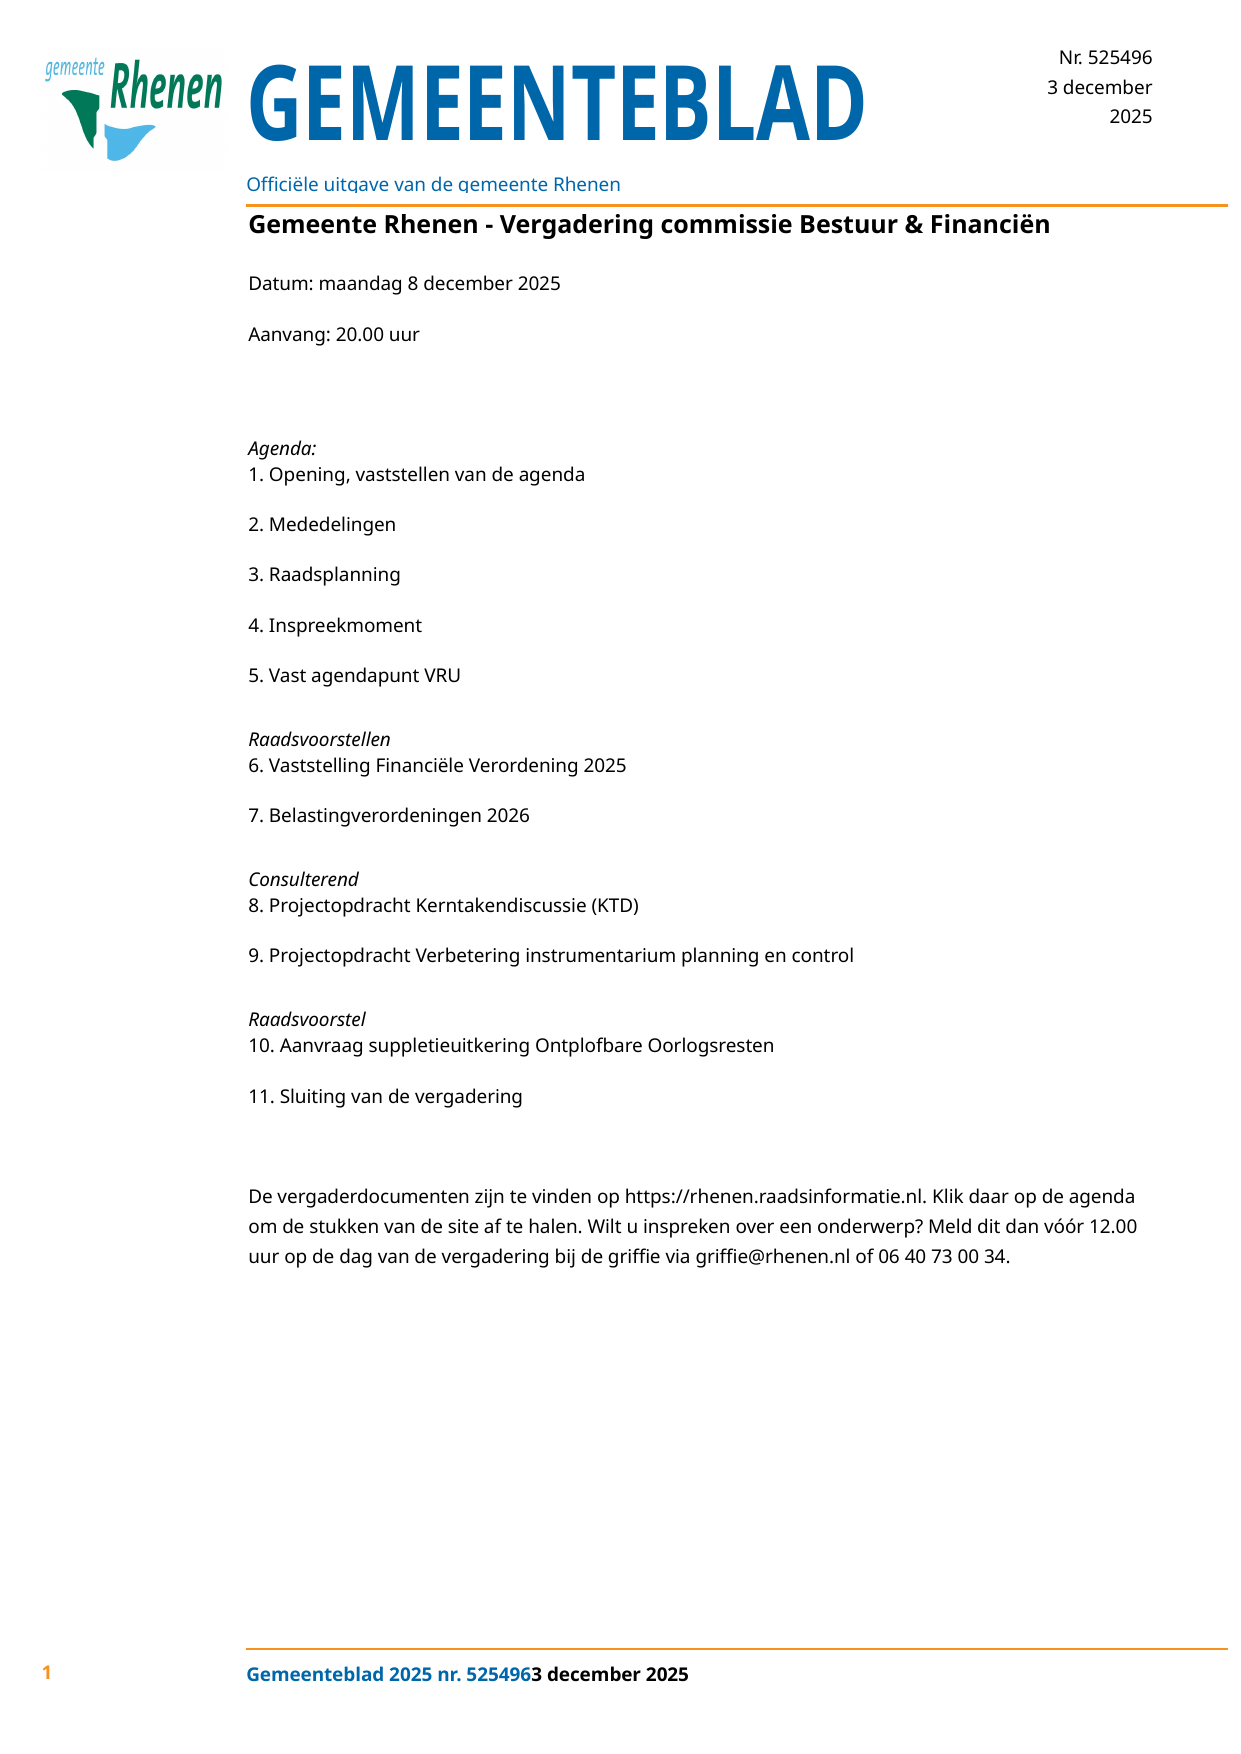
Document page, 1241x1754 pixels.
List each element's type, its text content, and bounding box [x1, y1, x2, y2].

text Consulterend [248, 867, 1152, 892]
text De vergaderdocumenten zijn te vinden op https://rhenen.raadsinformatie.nl. Klik daar op de agenda om de stukken van de site af te halen. Wilt u inspreken over een onderwerp? Meld dit dan vóór 12.00 uur op de dag van de vergadering bij de griffie via griffie@rhenen.nl of 06 40 73 00 34. [248, 1184, 1152, 1268]
text Aanvang: 20.00 uur [248, 321, 1152, 346]
text 10. Aanvraag suppletieuitkering Ontplofbare Oorlogsresten [248, 1032, 1152, 1058]
text Raadsvoorstellen [248, 726, 1152, 752]
text 7. Belastingverordeningen 2026 [248, 803, 1152, 828]
text Datum: maandag 8 december 2025 [248, 270, 1152, 296]
text 9. Projectopdracht Verbetering instrumentarium planning en control [248, 943, 1152, 968]
text 1. Opening, vaststellen van de agenda [248, 461, 1152, 487]
text Raadsvoorstel [248, 1007, 1152, 1032]
text 11. Sluiting van de vergadering [248, 1083, 1152, 1108]
text 4. Inspreekmoment [248, 612, 1152, 638]
text Agenda: [248, 435, 1152, 461]
text 6. Vaststelling Financiële Verordening 2025 [248, 752, 1152, 778]
text Gemeente Rhenen - Vergadering commissie Bestuur & Financiën [248, 207, 1152, 241]
text 2. Mededelingen [248, 511, 1152, 537]
text 8. Projectopdracht Kerntakendiscussie (KTD) [248, 892, 1152, 918]
picture [41, 47, 231, 172]
text 5. Vast agendapunt VRU [248, 662, 1152, 688]
text 3. Raadsplanning [248, 562, 1152, 587]
